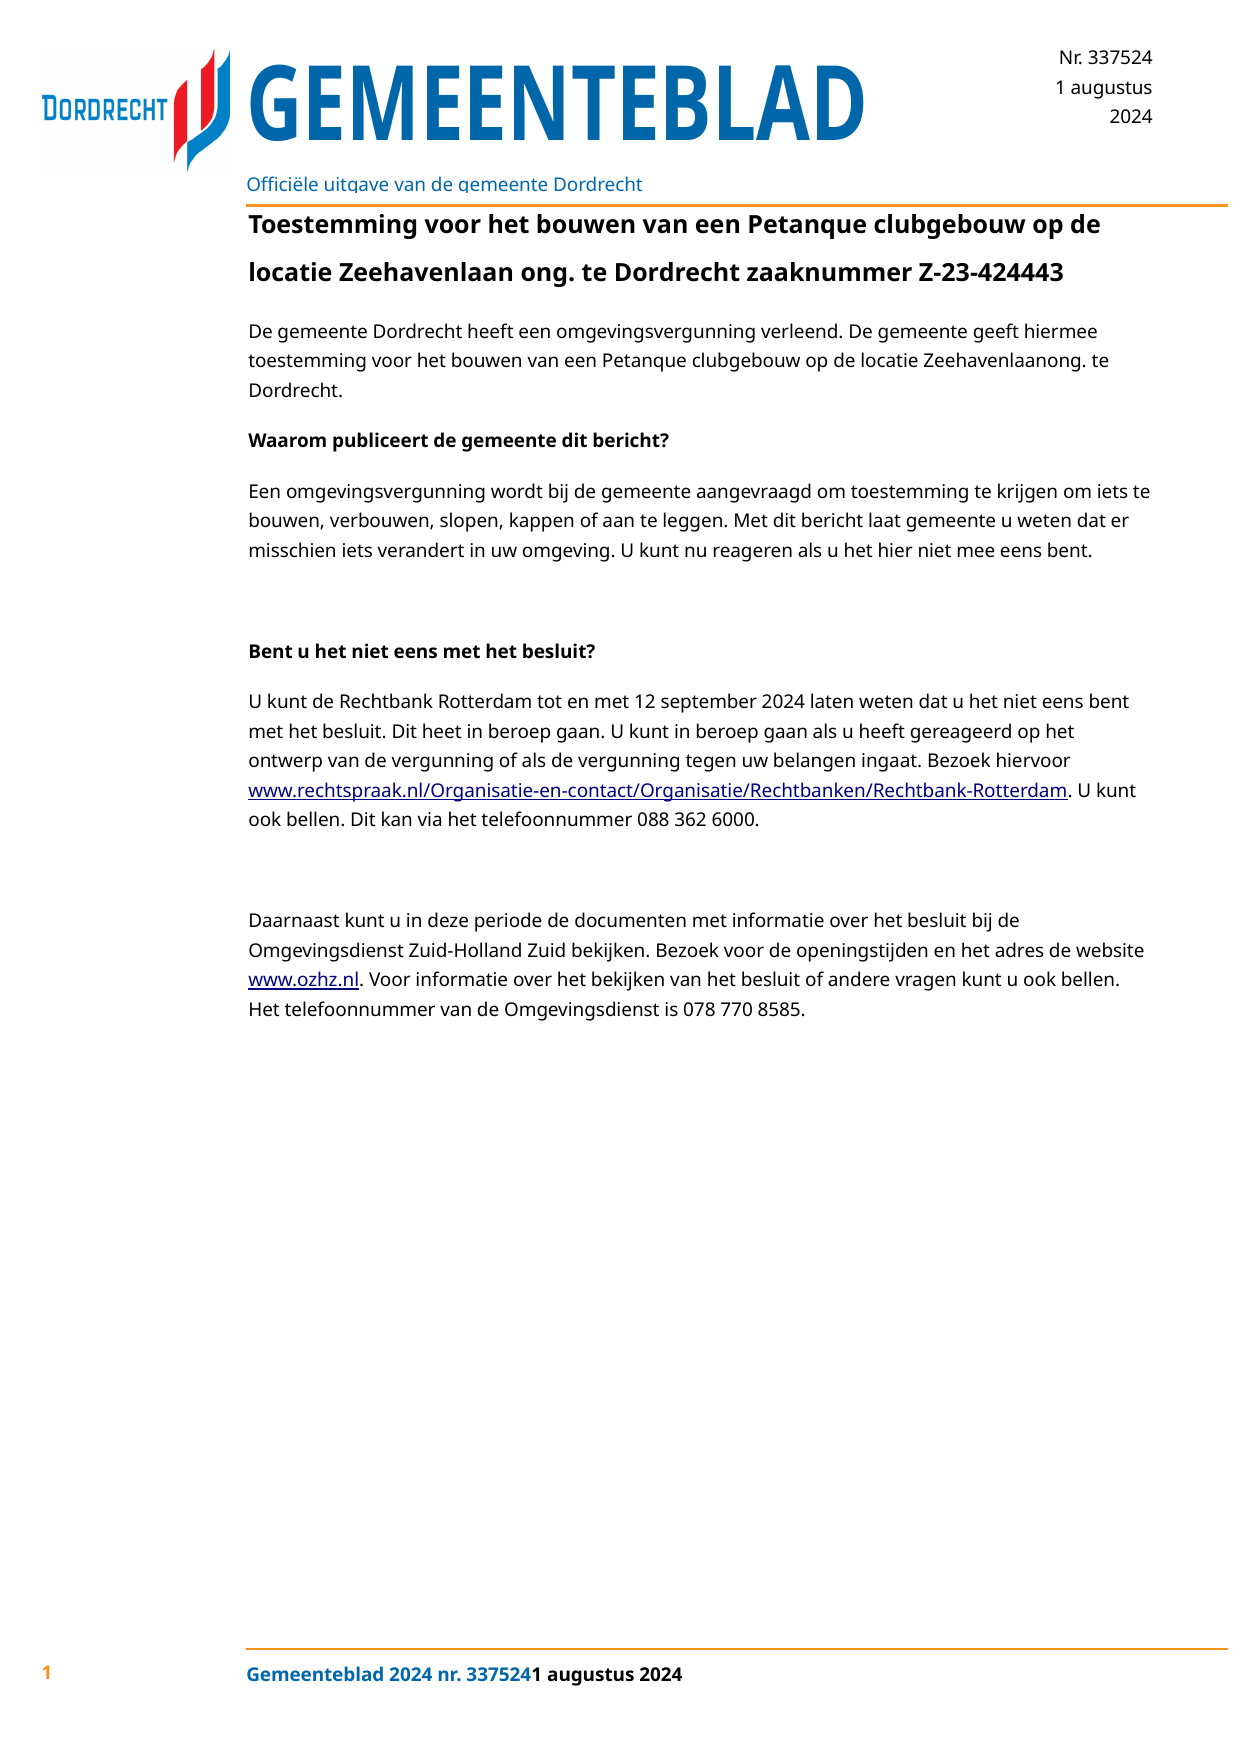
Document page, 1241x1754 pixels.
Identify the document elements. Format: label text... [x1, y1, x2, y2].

text U kunt de Rechtbank Rotterdam tot en met 12 september 2024 laten weten dat u het niet eens bent met het besluit. Dit heet in beroep gaan. U kunt in beroep gaan als u heeft gereageerd op het ontwerp van de vergunning of als de vergunning tegen uw belangen ingaat. Bezoek hiervoor www.rechtspraak.nl/Organisatie-en-contact/Organisatie/Rechtbanken/Rechtbank-Rotterdam. U kunt ook bellen. Dit kan via het telefoonnummer 088 362 6000. [248, 688, 1152, 832]
picture [41, 47, 231, 172]
text Een omgevingsvergunning wordt bij de gemeente aangevraagd om toestemming te krijgen om iets te bouwen, verbouwen, slopen, kappen of aan te leggen. Met dit bericht laat gemeente u weten dat er misschien iets verandert in uw omgeving. U kunt nu reageren als u het hier niet mee eens bent. [248, 478, 1152, 563]
text Bent u het niet eens met het besluit? [248, 638, 1152, 664]
text Daarnaast kunt u in deze periode de documenten met informatie over het besluit bij de Omgevingsdienst Zuid-Holland Zuid bekijken. Bezoek voor de openingstijden en het adres de website www.ozhz.nl. Voor informatie over het bekijken van het besluit of andere vragen kunt u ook bellen. Het telefoonnummer van de Omgevingsdienst is 078 770 8585. [248, 907, 1152, 1022]
text Waarom publiceert de gemeente dit bericht? [248, 427, 1152, 453]
text De gemeente Dordrecht heeft een omgevingsvergunning verleend. De gemeente geeft hiermee toestemming voor het bouwen van een Petanque clubgebouw op de locatie Zeehavenlaanong. te Dordrecht. [248, 318, 1152, 403]
text Toestemming voor het bouwen van een Petanque clubgebouw op de locatie Zeehavenlaan ong. te Dordrecht zaaknummer Z-23-424443 [248, 207, 1152, 288]
